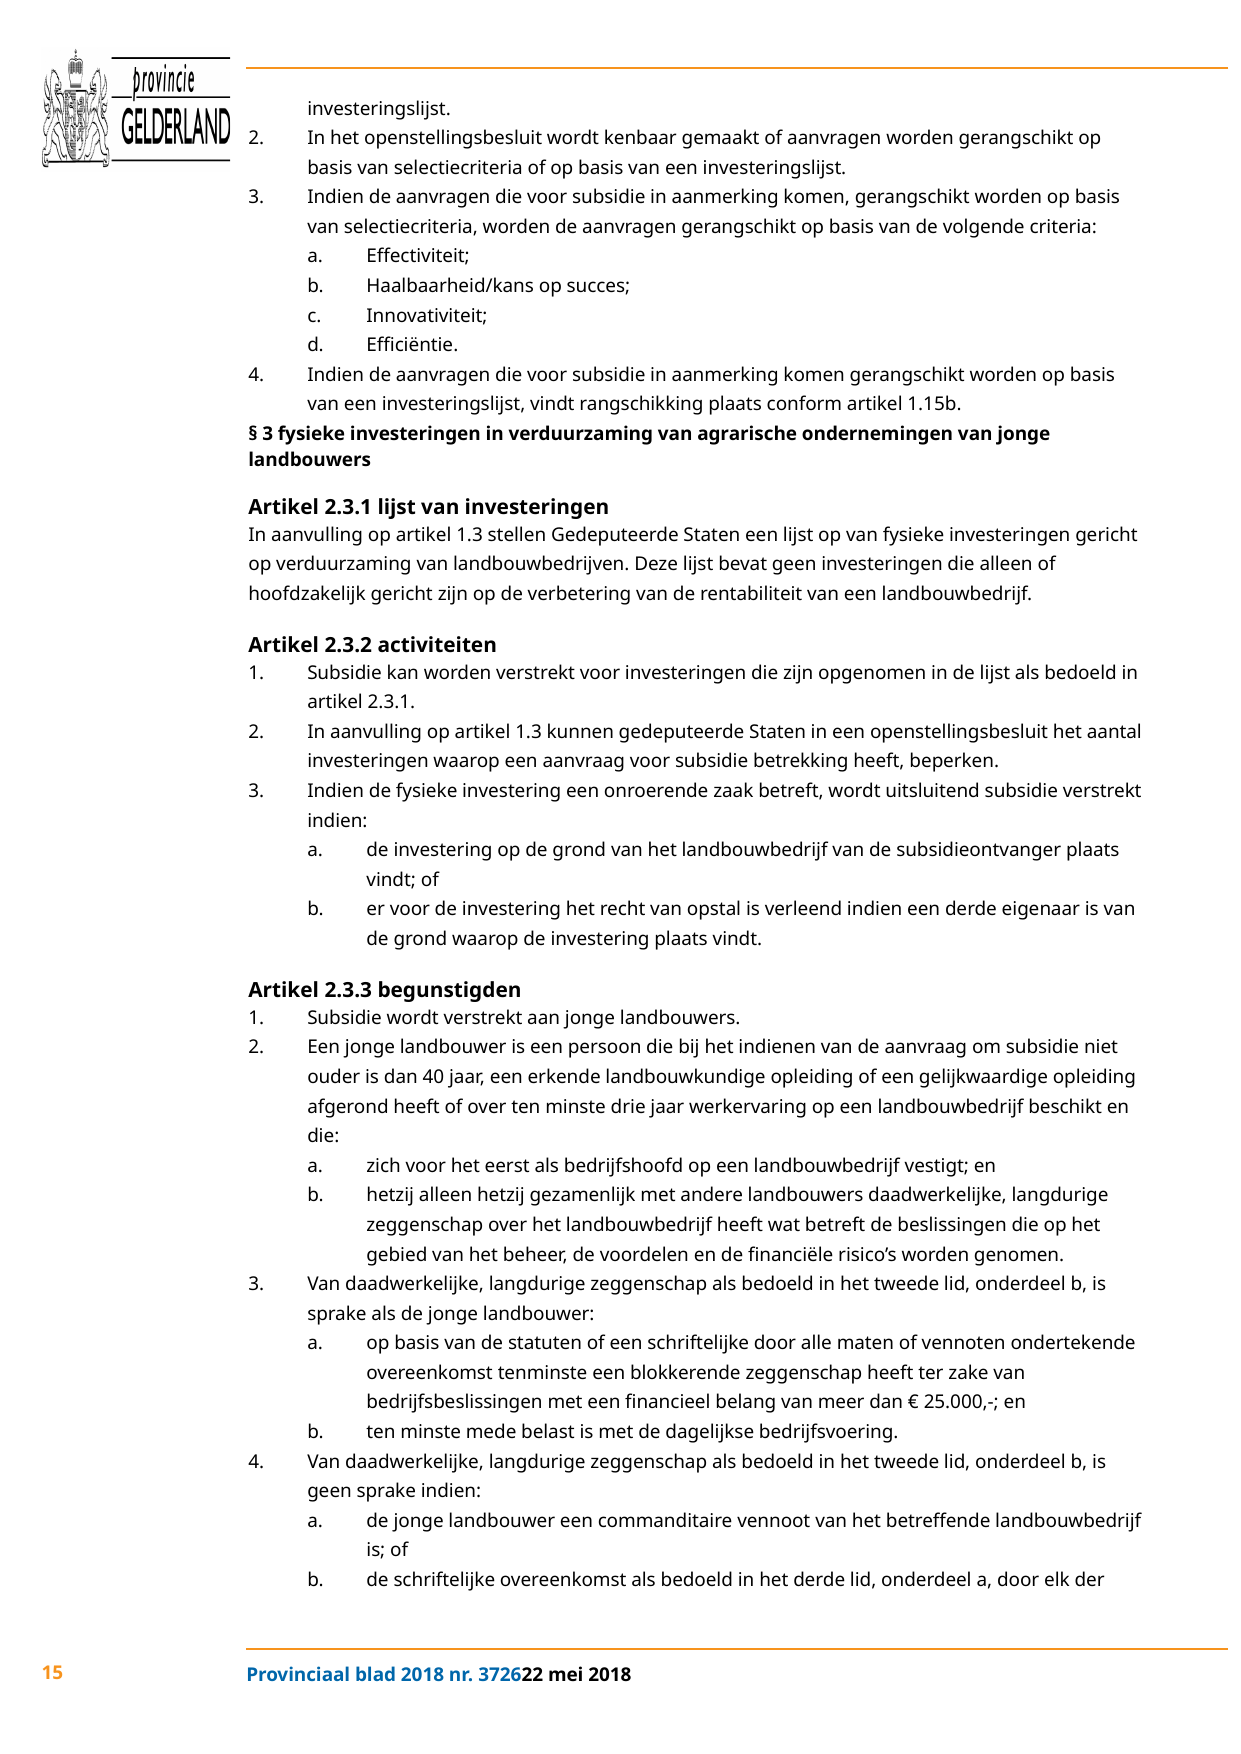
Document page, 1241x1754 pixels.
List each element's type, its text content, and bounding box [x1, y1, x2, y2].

list hetzij alleen hetzij gezamenlijk met andere landbouwers daadwerkelijke, langdurige zeggenschap over het landbouwbedrijf heeft wat betreft de beslissingen die op het gebied van het beheer, de voordelen en de financiële risico’s worden genomen. [307, 1182, 1152, 1266]
text Artikel 2.3.3 begunstigden [248, 976, 1152, 1004]
list op basis van de statuten of een schriftelijke door alle maten of vennoten ondertekende overeenkomst tenminste een blokkerende zeggenschap heeft ter zake van bedrijfsbeslissingen met een financieel belang van meer dan € 25.000,-; en [307, 1329, 1152, 1414]
list Indien de fysieke investering een onroerende zaak betreft, wordt uitsluitend subsidie verstrekt indien: [248, 777, 1152, 833]
list Effectiviteit; [307, 243, 1152, 268]
list Subsidie wordt verstrekt aan jonge landbouwers. [248, 1004, 1152, 1030]
list Innovativiteit; [307, 302, 1152, 328]
list Een jonge landbouwer is een persoon die bij het indienen van de aanvraag om subsidie niet ouder is dan 40 jaar, een erkende landbouwkundige opleiding of een gelijkwaardige opleiding afgerond heeft of over ten minste drie jaar werkervaring op een landbouwbedrijf beschikt en die: [248, 1034, 1152, 1148]
list Haalbaarheid/kans op succes; [307, 272, 1152, 298]
text Artikel 2.3.1 lijst van investeringen [248, 492, 1152, 521]
picture [41, 47, 231, 172]
text In aanvulling op artikel 1.3 stellen Gedeputeerde Staten een lijst op van fysieke investeringen gericht op verduurzaming van landbouwbedrijven. Deze lijst bevat geen investeringen die alleen of hoofdzakelijk gericht zijn op de verbetering van de rentabiliteit van een landbouwbedrijf. [248, 521, 1152, 606]
list Efficiëntie. [307, 331, 1152, 357]
text § 3 fysieke investeringen in verduurzaming van agrarische ondernemingen van jonge landbouwers [248, 420, 1152, 472]
list de investering op de grond van het landbouwbedrijf van de subsidieontvanger plaats vindt; of [307, 836, 1152, 892]
list In het openstellingsbesluit wordt kenbaar gemaakt of aanvragen worden gerangschikt op basis van selectiecriteria of op basis van een investeringslijst. [248, 124, 1152, 180]
list Van daadwerkelijke, langdurige zeggenschap als bedoeld in het tweede lid, onderdeel b, is sprake als de jonge landbouwer: [248, 1270, 1152, 1326]
list Van daadwerkelijke, langdurige zeggenschap als bedoeld in het tweede lid, onderdeel b, is geen sprake indien: [248, 1448, 1152, 1503]
list zich voor het eerst als bedrijfshoofd op een landbouwbedrijf vestigt; en [307, 1152, 1152, 1178]
text Artikel 2.3.2 activiteiten [248, 631, 1152, 659]
list investeringslijst. [248, 95, 1152, 121]
list In aanvulling op artikel 1.3 kunnen gedeputeerde Staten in een openstellingsbesluit het aantal investeringen waarop een aanvraag voor subsidie betrekking heeft, beperken. [248, 718, 1152, 773]
list er voor de investering het recht van opstal is verleend indien een derde eigenaar is van de grond waarop de investering plaats vindt. [307, 896, 1152, 951]
list de jonge landbouwer een commanditaire vennoot van het betreffende landbouwbedrijf is; of [307, 1507, 1152, 1562]
list Subsidie kan worden verstrekt voor investeringen die zijn opgenomen in de lijst als bedoeld in artikel 2.3.1. [248, 659, 1152, 714]
list Indien de aanvragen die voor subsidie in aanmerking komen, gerangschikt worden op basis van selectiecriteria, worden de aanvragen gerangschikt op basis van de volgende criteria: [248, 183, 1152, 239]
list ten minste mede belast is met de dagelijkse bedrijfsvoering. [307, 1418, 1152, 1444]
list Indien de aanvragen die voor subsidie in aanmerking komen gerangschikt worden op basis van een investeringslijst, vindt rangschikking plaats conform artikel 1.15b. [248, 361, 1152, 416]
list de schriftelijke overeenkomst als bedoeld in het derde lid, onderdeel a, door elk der [307, 1566, 1152, 1592]
